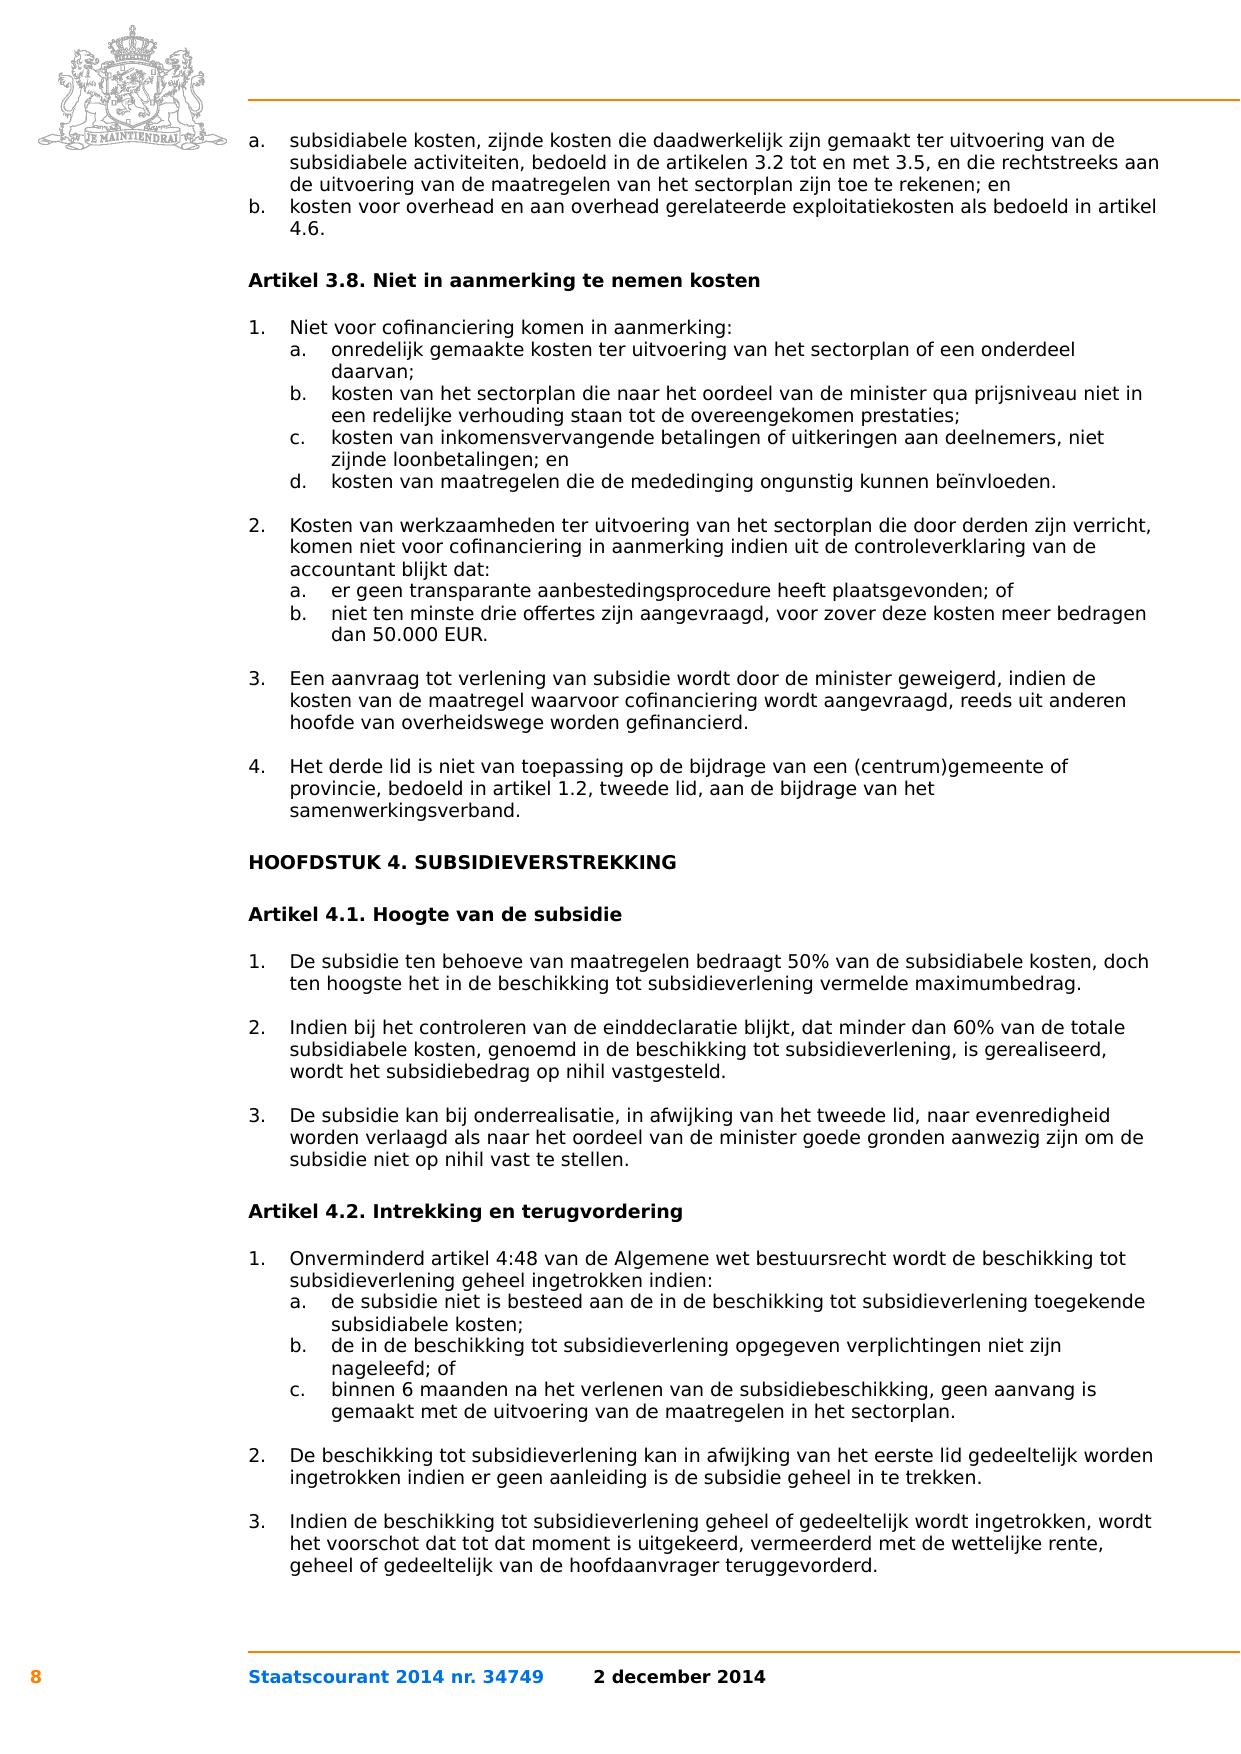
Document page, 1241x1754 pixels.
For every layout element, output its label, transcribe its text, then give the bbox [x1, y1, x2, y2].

text 1. Niet voor cofinanciering komen in aanmerking: [248, 317, 1163, 339]
text a. onredelijk gemaakte kosten ter uitvoering van het sectorplan of een onderdeel daarvan; [289, 339, 1163, 383]
text a. de subsidie niet is besteed aan de in de beschikking tot subsidieverlening toegekende subsidiabele kosten; [289, 1291, 1163, 1335]
text c. binnen 6 maanden na het verlenen van de subsidiebeschikking, geen aanvang is gemaakt met de uitvoering van de maatregelen in het sectorplan. [289, 1379, 1163, 1423]
subtitle Artikel 4.1. Hoogte van de subsidie [248, 904, 1163, 926]
subtitle Artikel 4.2. Intrekking en terugvordering [248, 1201, 1163, 1222]
text 2. De beschikking tot subsidieverlening kan in afwijking van het eerste lid gedeeltelijk worden ingetrokken indien er geen aanleiding is de subsidie geheel in te trekken. [248, 1445, 1163, 1489]
text d. kosten van maatregelen die de mededinging ongunstig kunnen beïnvloeden. [289, 471, 1163, 493]
text b. kosten voor overhead en aan overhead gerelateerde exploitatiekosten als bedoeld in artikel 4.6. [248, 196, 1163, 240]
subtitle HOOFDSTUK 4. SUBSIDIEVERSTREKKING [248, 852, 1163, 874]
text 2. Indien bij het controleren van de einddeclaratie blijkt, dat minder dan 60% van de totale subsidiabele kosten, genoemd in de beschikking tot subsidieverlening, is gerealiseerd, wordt het subsidiebedrag op nihil vastgesteld. [248, 1017, 1163, 1083]
picture [38, 25, 227, 150]
text b. de in de beschikking tot subsidieverlening opgegeven verplichtingen niet zijn nageleefd; of [289, 1335, 1163, 1379]
text 1. De subsidie ten behoeve van maatregelen bedraagt 50% van de subsidiabele kosten, doch ten hoogste het in de beschikking tot subsidieverlening vermelde maximumbedrag. [248, 951, 1163, 995]
text a. er geen transparante aanbestedingsprocedure heeft plaatsgevonden; of [289, 580, 1163, 602]
text 2. Kosten van werkzaamheden ter uitvoering van het sectorplan die door derden zijn verricht, komen niet voor cofinanciering in aanmerking indien uit de controleverklaring van de accountant blijkt dat: [248, 514, 1163, 580]
subtitle Artikel 3.8. Niet in aanmerking te nemen kosten [248, 270, 1163, 292]
text b. kosten van het sectorplan die naar het oordeel van de minister qua prijsniveau niet in een redelijke verhouding staan tot de overeengekomen prestaties; [289, 383, 1163, 427]
text 3. Een aanvraag tot verlening van subsidie wordt door de minister geweigerd, indien de kosten van de maatregel waarvoor cofinanciering wordt aangevraagd, reeds uit anderen hoofde van overheidswege worden gefinancierd. [248, 668, 1163, 734]
text c. kosten van inkomensvervangende betalingen of uitkeringen aan deelnemers, niet zijnde loonbetalingen; en [289, 427, 1163, 471]
text 1. Onverminderd artikel 4:48 van de Algemene wet bestuursrecht wordt de beschikking tot subsidieverlening geheel ingetrokken indien: [248, 1247, 1163, 1291]
text a. subsidiabele kosten, zijnde kosten die daadwerkelijk zijn gemaakt ter uitvoering van de subsidiabele activiteiten, bedoeld in de artikelen 3.2 tot en met 3.5, en die rechtstreeks aan de uitvoering van de maatregelen van het sectorplan zijn toe te rekenen; en [248, 130, 1163, 196]
text 4. Het derde lid is niet van toepassing op de bijdrage van een (centrum)gemeente of provincie, bedoeld in artikel 1.2, tweede lid, aan de bijdrage van het samenwerkingsverband. [248, 756, 1163, 822]
text b. niet ten minste drie offertes zijn aangevraagd, voor zover deze kosten meer bedragen dan 50.000 EUR. [289, 602, 1163, 646]
text 3. Indien de beschikking tot subsidieverlening geheel of gedeeltelijk wordt ingetrokken, wordt het voorschot dat tot dat moment is uitgekeerd, vermeerderd met de wettelijke rente, geheel of gedeeltelijk van de hoofdaanvrager teruggevorderd. [248, 1511, 1163, 1577]
text 3. De subsidie kan bij onderrealisatie, in afwijking van het tweede lid, naar evenredigheid worden verlaagd als naar het oordeel van de minister goede gronden aanwezig zijn om de subsidie niet op nihil vast te stellen. [248, 1104, 1163, 1171]
